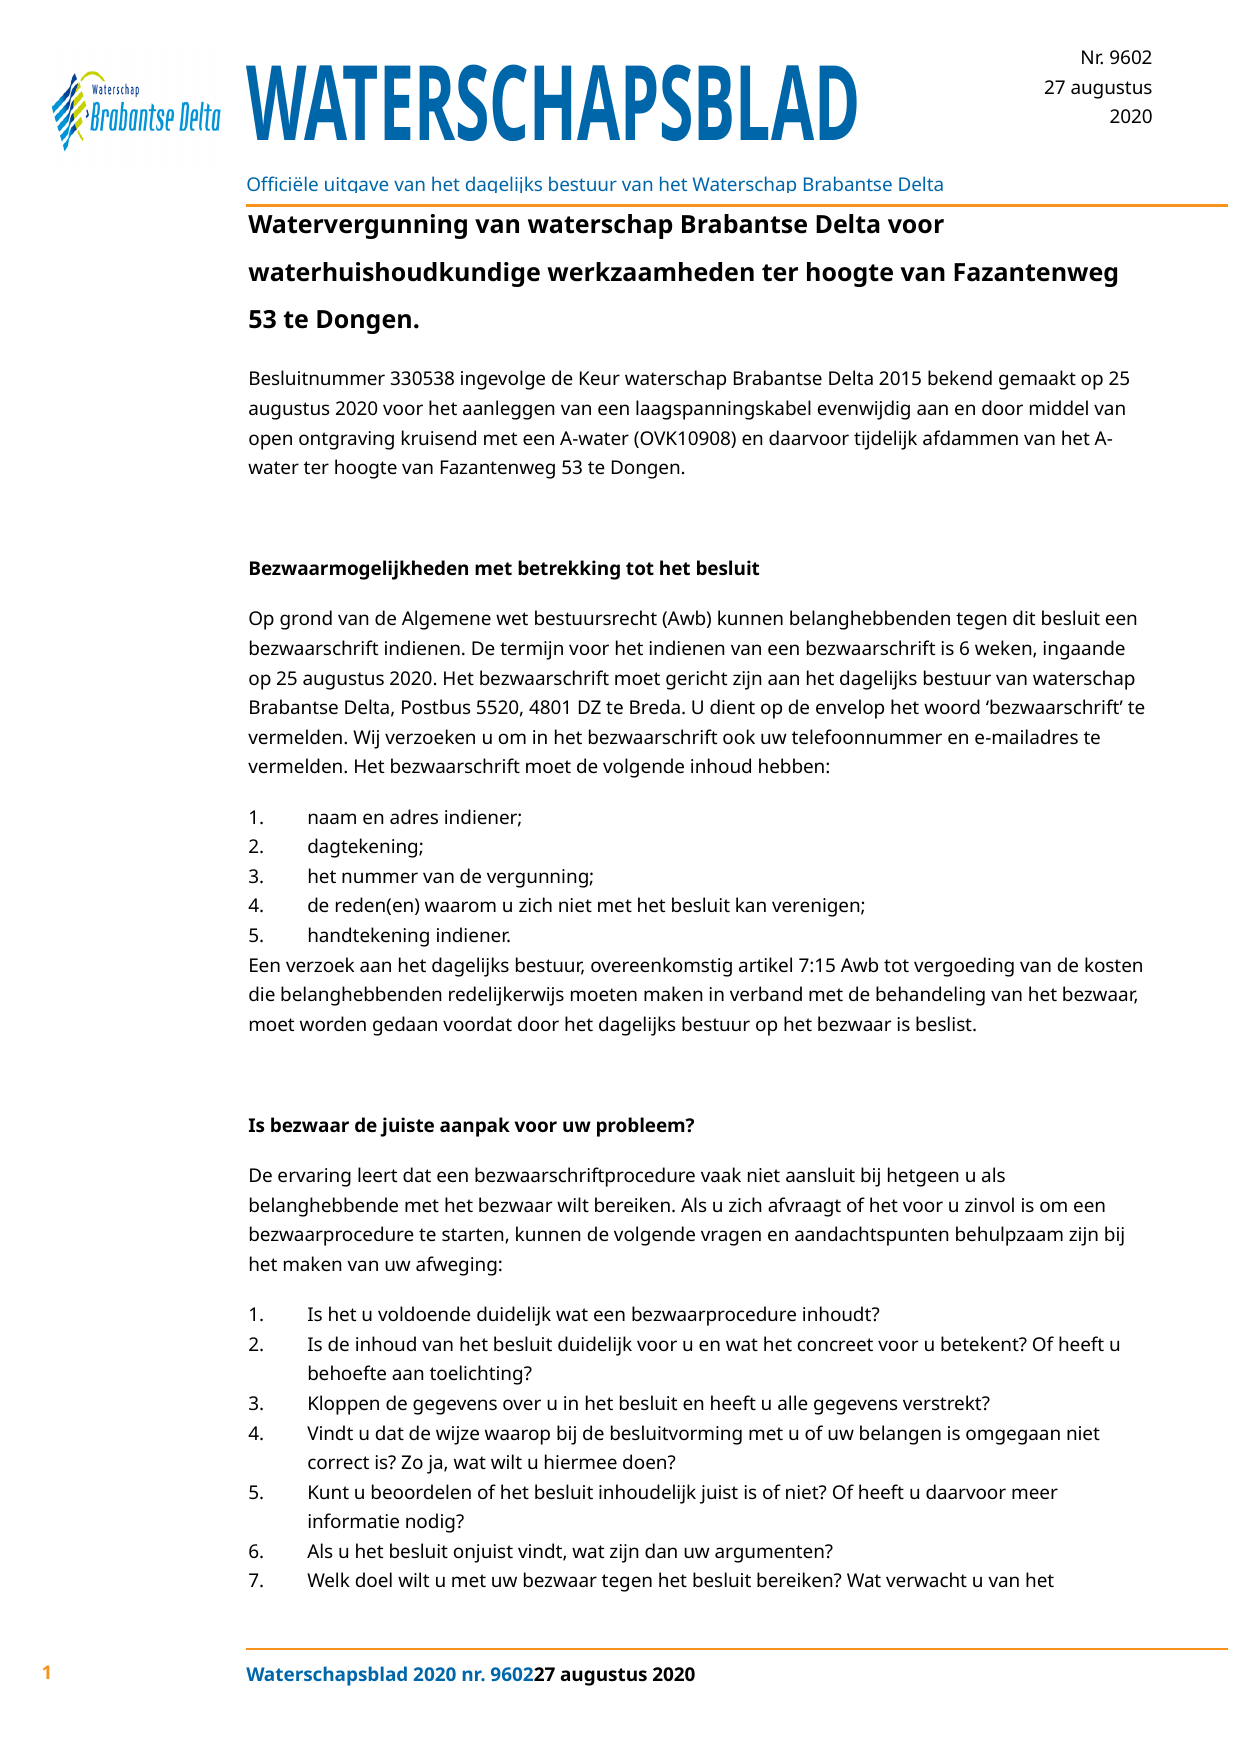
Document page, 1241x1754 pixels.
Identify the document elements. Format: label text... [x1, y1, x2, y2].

list Is het u voldoende duidelijk wat een bezwaarprocedure inhoudt? [248, 1301, 1152, 1327]
list het nummer van de vergunning; [248, 863, 1152, 889]
list Vindt u dat de wijze waarop bij de besluitvorming met u of uw belangen is omgegaan niet correct is? Zo ja, wat wilt u hiermee doen? [248, 1420, 1152, 1475]
picture [41, 47, 231, 172]
list Als u het besluit onjuist vindt, wat zijn dan uw argumenten? [248, 1538, 1152, 1564]
list Welk doel wilt u met uw bezwaar tegen het besluit bereiken? Wat verwacht u van het [248, 1568, 1152, 1593]
list Kunt u beoordelen of het besluit inhoudelijk juist is of niet? Of heeft u daarvoor meer informatie nodig? [248, 1479, 1152, 1534]
list Kloppen de gegevens over u in het besluit en heeft u alle gegevens verstrekt? [248, 1390, 1152, 1416]
list Is de inhoud van het besluit duidelijk voor u en wat het concreet voor u betekent? Of heeft u behoefte aan toelichting? [248, 1331, 1152, 1386]
text Op grond van de Algemene wet bestuursrecht (Awb) kunnen belanghebbenden tegen dit besluit een bezwaarschrift indienen. De termijn voor het indienen van een bezwaarschrift is 6 weken, ingaande op 25 augustus 2020. Het bezwaarschrift moet gericht zijn aan het dagelijks bestuur van waterschap Brabantse Delta, Postbus 5520, 4801 DZ te Breda. U dient op de envelop het woord ‘bezwaarschrift’ te vermelden. Wij verzoeken u om in het bezwaarschrift ook uw telefoonnummer en e‑mailadres te vermelden. Het bezwaarschrift moet de volgende inhoud hebben: [248, 606, 1152, 779]
text Bezwaarmogelijkheden met betrekking tot het besluit [248, 555, 1152, 581]
list dagtekening; [248, 833, 1152, 859]
text De ervaring leert dat een bezwaarschriftprocedure vaak niet aansluit bij hetgeen u als belanghebbende met het bezwaar wilt bereiken. Als u zich afvraagt of het voor u zinvol is om een bezwaarprocedure te starten, kunnen de volgende vragen en aandachtspunten behulpzaam zijn bij het maken van uw afweging: [248, 1162, 1152, 1277]
text Een verzoek aan het dagelijks bestuur, overeenkomstig artikel 7:15 Awb tot vergoeding van de kosten die belanghebbenden redelijkerwijs moeten maken in verband met de behandeling van het bezwaar, moet worden gedaan voordat door het dagelijks bestuur op het bezwaar is beslist. [248, 952, 1152, 1037]
list handtekening indiener. [248, 922, 1152, 948]
text Besluitnummer 330538 ingevolge de Keur waterschap Brabantse Delta 2015 bekend gemaakt op 25 augustus 2020 voor het aanleggen van een laagspanningskabel evenwijdig aan en door middel van open ontgraving kruisend met een A-water (OVK10908) en daarvoor tijdelijk afdammen van het A-water ter hoogte van Fazantenweg 53 te Dongen. [248, 366, 1152, 480]
list naam en adres indiener; [248, 804, 1152, 829]
text Is bezwaar de juiste aanpak voor uw probleem? [248, 1112, 1152, 1137]
list de reden(en) waarom u zich niet met het besluit kan verenigen; [248, 893, 1152, 918]
text Watervergunning van waterschap Brabantse Delta voor waterhuishoudkundige werkzaamheden ter hoogte van Fazantenweg 53 te Dongen. [248, 207, 1152, 336]
